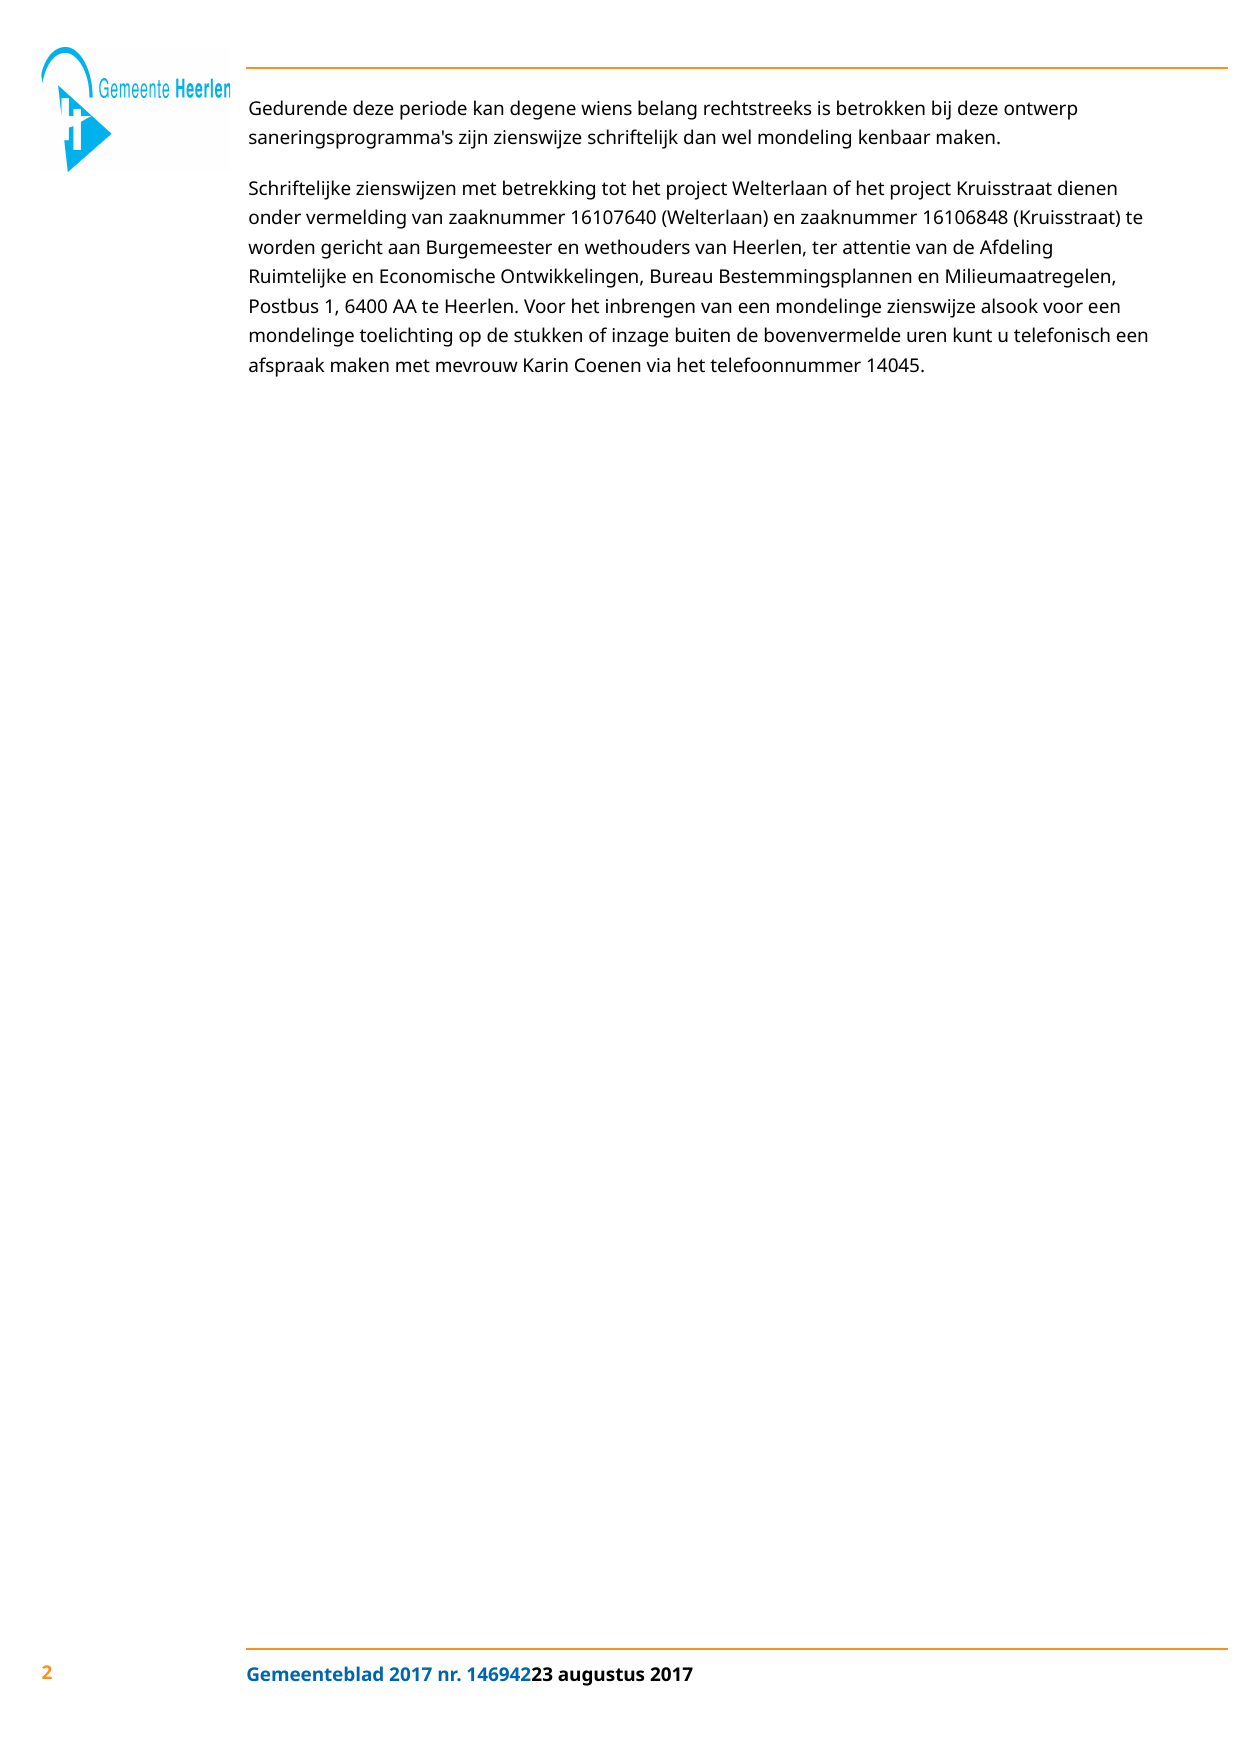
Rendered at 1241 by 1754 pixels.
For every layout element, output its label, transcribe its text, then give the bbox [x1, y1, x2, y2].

text Gedurende deze periode kan degene wiens belang rechtstreeks is betrokken bij deze ontwerp saneringsprogramma's zijn zienswijze schriftelijk dan wel mondeling kenbaar maken. [248, 95, 1152, 150]
picture [41, 47, 58, 70]
text Schriftelijke zienswijzen met betrekking tot het project Welterlaan of het project Kruisstraat dienen onder vermelding van zaaknummer 16107640 (Welterlaan) en zaaknummer 16106848 (Kruisstraat) te worden gericht aan Burgemeester en wethouders van Heerlen, ter attentie van de Afdeling Ruimtelijke en Economische Ontwikkelingen, Bureau Bestemmingsplannen en Milieumaatregelen, Postbus 1, 6400 AA te Heerlen. Voor het inbrengen van een mondelinge zienswijze alsook voor een mondelinge toelichting op de stukken of inzage buiten de bovenvermelde uren kunt u telefonisch een afspraak maken met mevrouw Karin Coenen via het telefoonnummer 14045. [248, 175, 1152, 378]
picture [41, 47, 231, 172]
